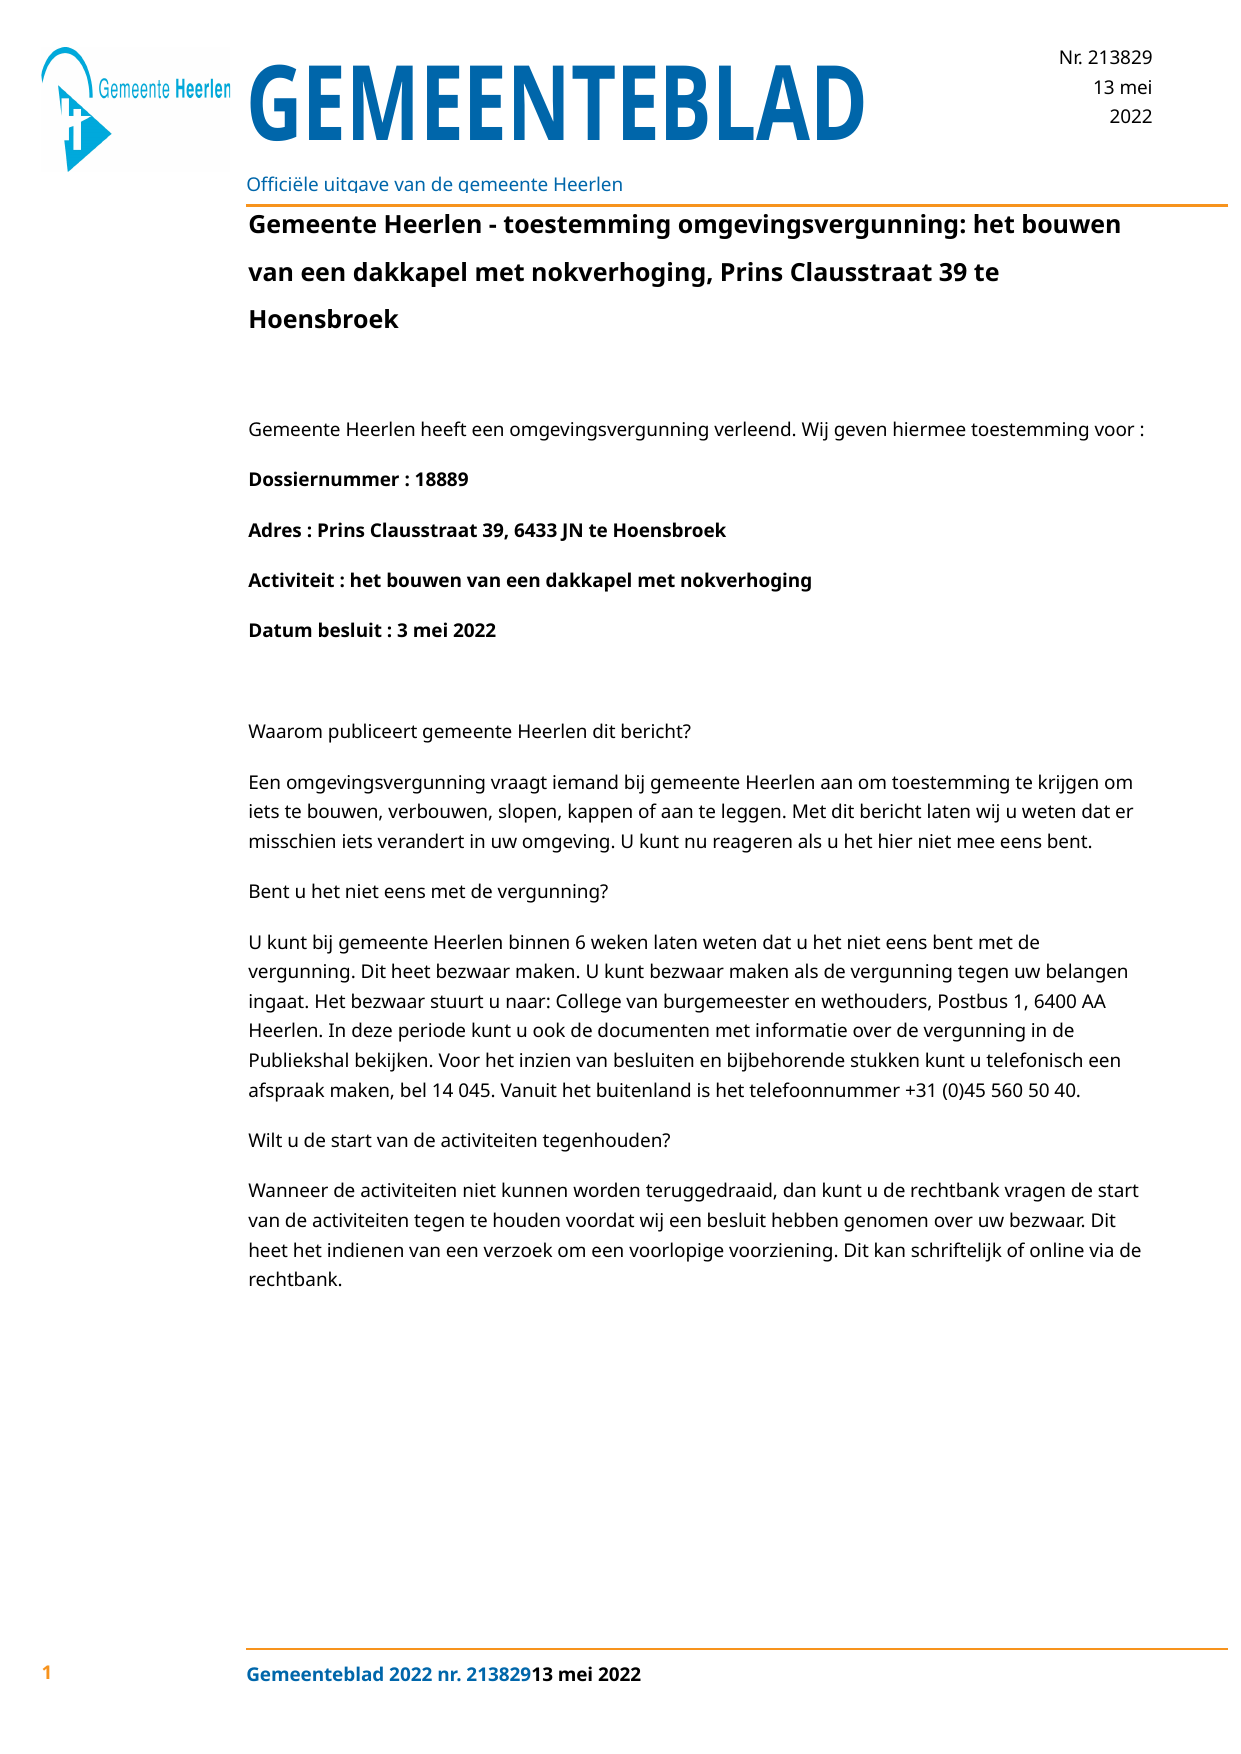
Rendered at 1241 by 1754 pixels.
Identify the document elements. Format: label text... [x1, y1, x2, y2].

picture [41, 47, 231, 172]
text Dossiernummer : 18889 [248, 466, 1152, 492]
text Datum besluit : 3 mei 2022 [248, 618, 1152, 643]
text Adres : Prins Clausstraat 39, 6433 JN te Hoensbroek [248, 517, 1152, 542]
picture [41, 47, 59, 70]
text Wilt u de start van de activiteiten tegenhouden? [248, 1127, 1152, 1153]
text Een omgevingsvergunning vraagt iemand bij gemeente Heerlen aan om toestemming te krijgen om iets te bouwen, verbouwen, slopen, kappen of aan te leggen. Met dit bericht laten wij u weten dat er misschien iets verandert in uw omgeving. U kunt nu reageren als u het hier niet mee eens bent. [248, 769, 1152, 854]
text Bent u het niet eens met de vergunning? [248, 878, 1152, 904]
text Gemeente Heerlen heeft een omgevingsvergunning verleend. Wij geven hiermee toestemming voor : [248, 416, 1152, 442]
text U kunt bij gemeente Heerlen binnen 6 weken laten weten dat u het niet eens bent met de vergunning. Dit heet bezwaar maken. U kunt bezwaar maken als de vergunning tegen uw belangen ingaat. Het bezwaar stuurt u naar: College van burgemeester en wethouders, Postbus 1, 6400 AA Heerlen. In deze periode kunt u ook de documenten met informatie over de vergunning in de Publiekshal bekijken. Voor het inzien van besluiten en bijbehorende stukken kunt u telefonisch een afspraak maken, bel 14 045. Vanuit het buitenland is het telefoonnummer +31 (0)45 560 50 40. [248, 929, 1152, 1102]
text Gemeente Heerlen - toestemming omgevingsvergunning: het bouwen van een dakkapel met nokverhoging, Prins Clausstraat 39 te Hoensbroek [248, 207, 1152, 336]
text Activiteit : het bouwen van een dakkapel met nokverhoging [248, 567, 1152, 593]
text Waarom publiceert gemeente Heerlen dit bericht? [248, 718, 1152, 744]
text Wanneer de activiteiten niet kunnen worden teruggedraaid, dan kunt u de rechtbank vragen de start van de activiteiten tegen te houden voordat wij een besluit hebben genomen over uw bezwaar. Dit heet het indienen van een verzoek om een voorlopige voorziening. Dit kan schriftelijk of online via de rechtbank. [248, 1178, 1152, 1292]
